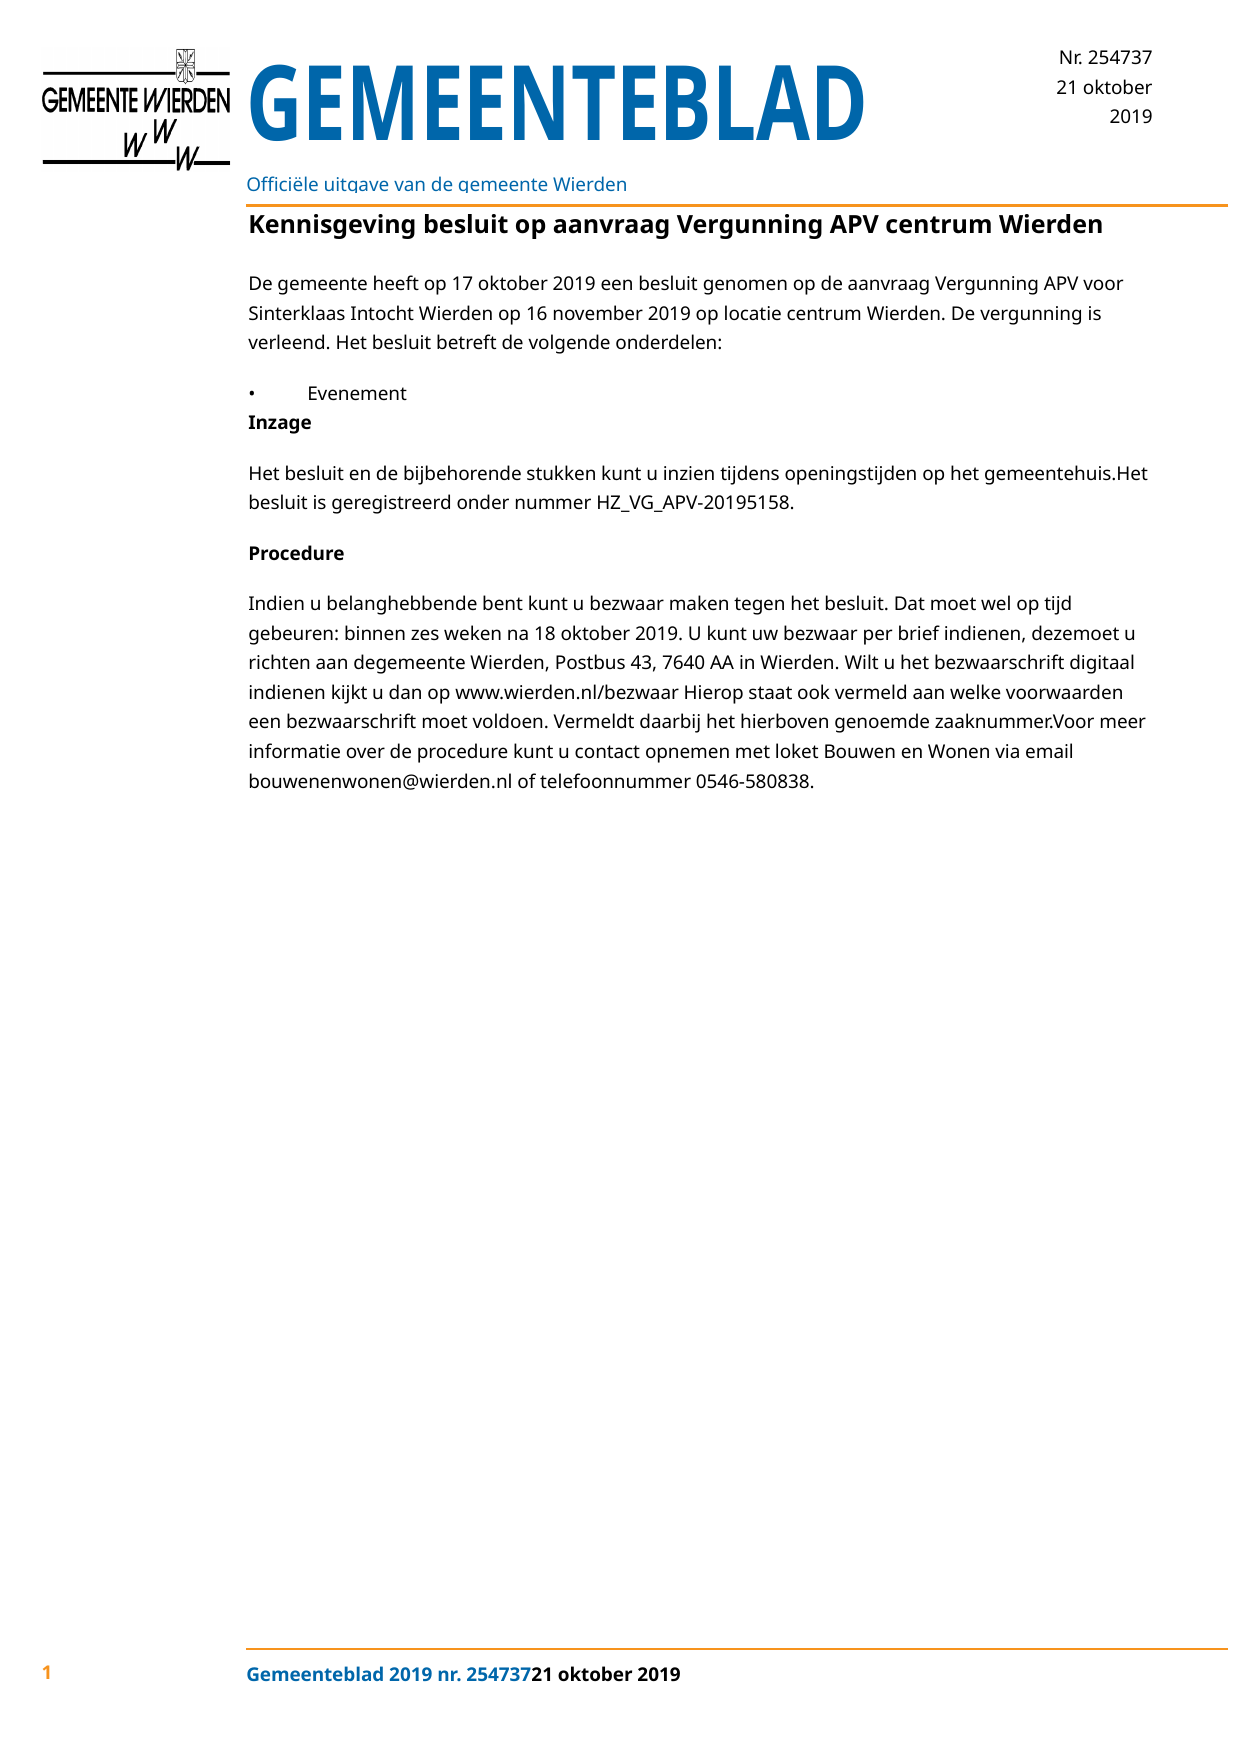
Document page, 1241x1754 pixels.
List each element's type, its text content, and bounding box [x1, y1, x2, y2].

text De gemeente heeft op 17 oktober 2019 een besluit genomen op de aanvraag Vergunning APV voor Sinterklaas Intocht Wierden op 16 november 2019 op locatie centrum Wierden. De vergunning is verleend. Het besluit betreft de volgende onderdelen: [248, 270, 1152, 355]
text Inzage [248, 409, 1152, 435]
text Kennisgeving besluit op aanvraag Vergunning APV centrum Wierden [248, 207, 1152, 241]
picture [41, 47, 231, 172]
list Evenement [248, 380, 1152, 406]
text Procedure [248, 540, 1152, 566]
text Indien u belanghebbende bent kunt u bezwaar maken tegen het besluit. Dat moet wel op tijd gebeuren: binnen zes weken na 18 oktober 2019. U kunt uw bezwaar per brief indienen, dezemoet u richten aan degemeente Wierden, Postbus 43, 7640 AA in Wierden. Wilt u het bezwaarschrift digitaal indienen kijkt u dan op www.wierden.nl/bezwaar Hierop staat ook vermeld aan welke voorwaarden een bezwaarschrift moet voldoen. Vermeldt daarbij het hierboven genoemde zaaknummer.Voor meer informatie over de procedure kunt u contact opnemen met loket Bouwen en Wonen via email bouwenenwonen@wierden.nl of telefoonnummer 0546-580838. [248, 590, 1152, 793]
text Het besluit en de bijbehorende stukken kunt u inzien tijdens openingstijden op het gemeentehuis.Het besluit is geregistreerd onder nummer HZ_VG_APV-20195158. [248, 460, 1152, 515]
